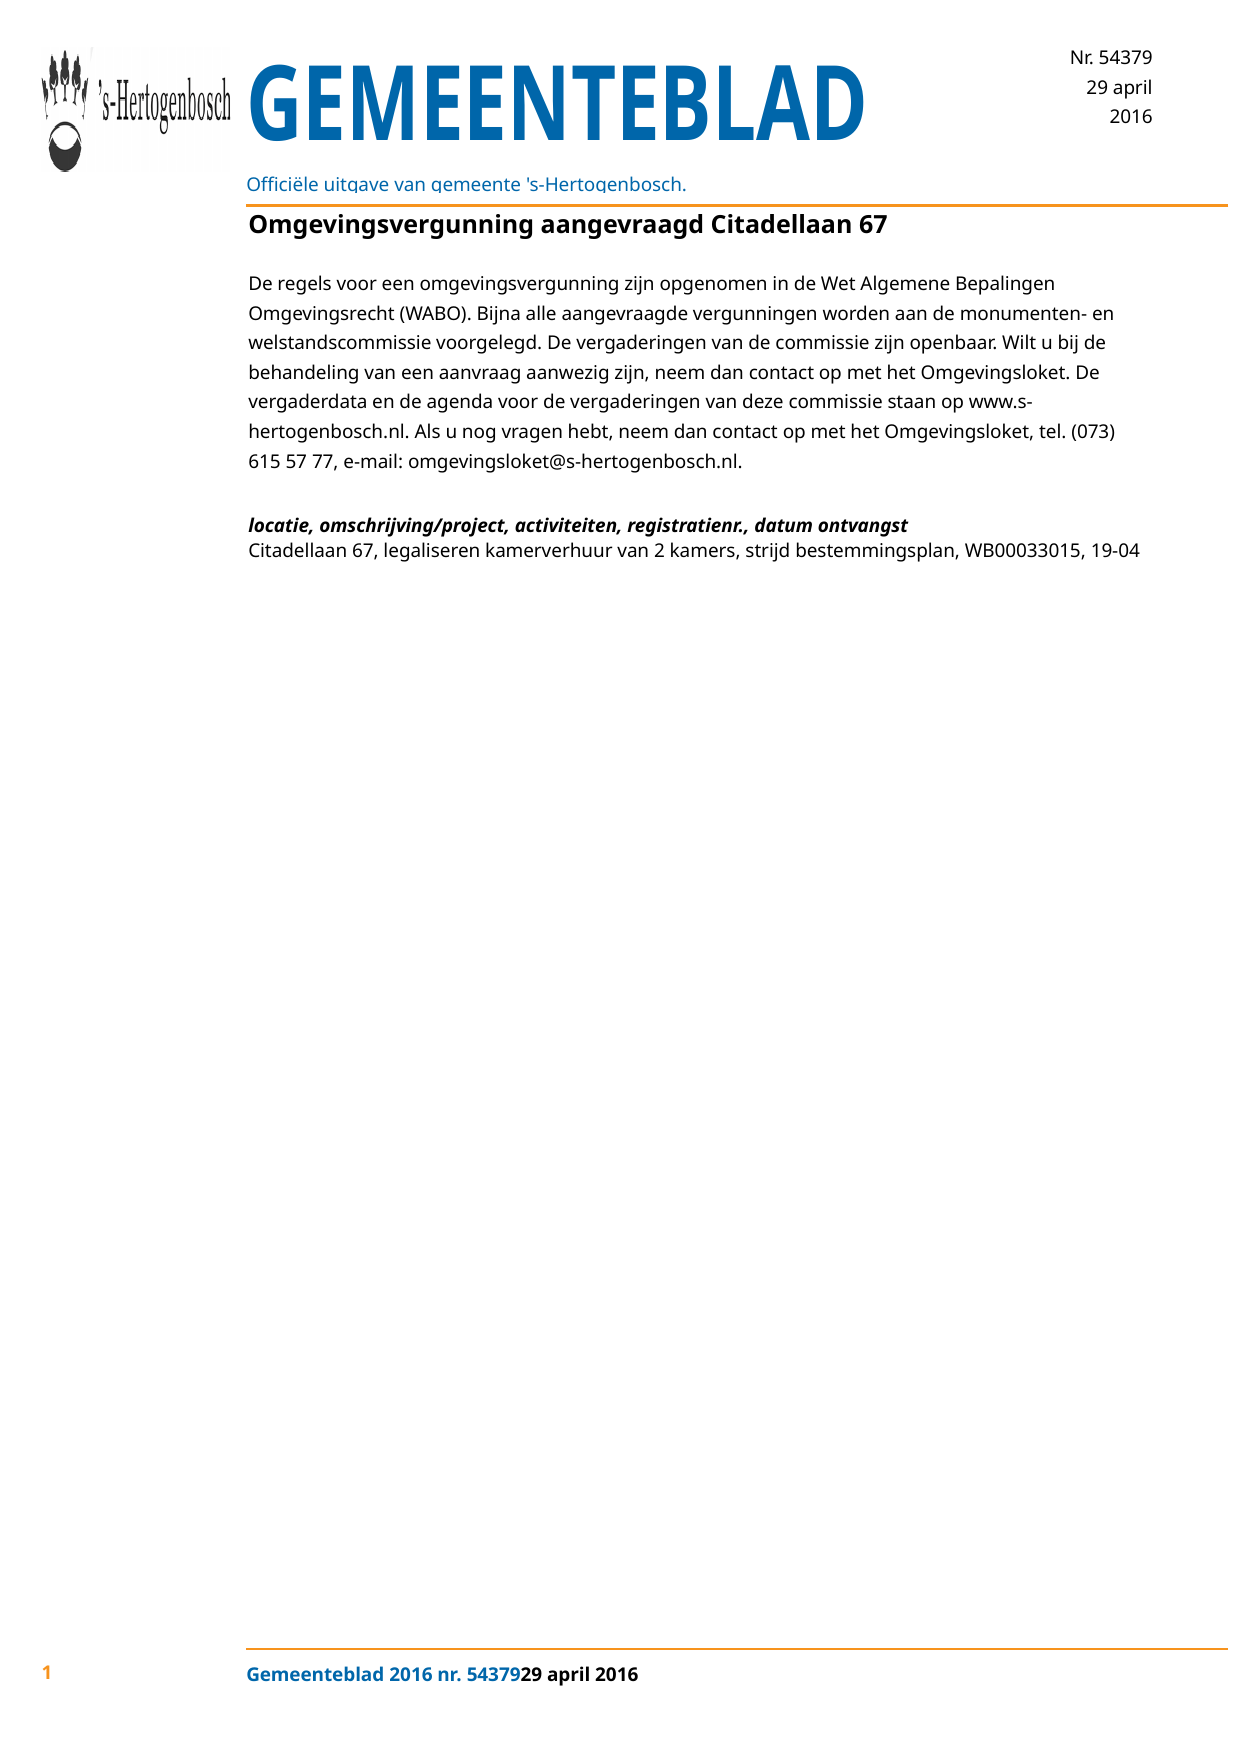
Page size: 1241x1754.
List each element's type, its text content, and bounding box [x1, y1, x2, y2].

text Omgevingsvergunning aangevraagd Citadellaan 67 [248, 207, 1152, 241]
picture [41, 47, 231, 172]
text Citadellaan 67, legaliseren kamerverhuur van 2 kamers, strijd bestemmingsplan, WB00033015, 19-04 [248, 537, 1152, 563]
text De regels voor een omgevingsvergunning zijn opgenomen in de Wet Algemene Bepalingen Omgevingsrecht (WABO). Bijna alle aangevraagde vergunningen worden aan de monumenten- en welstandscommissie voorgelegd. De vergaderingen van de commissie zijn openbaar. Wilt u bij de behandeling van een aanvraag aanwezig zijn, neem dan contact op met het Omgevingsloket. De vergaderdata en de agenda voor de vergaderingen van deze commissie staan op www.s-hertogenbosch.nl. Als u nog vragen hebt, neem dan contact op met het Omgevingsloket, tel. (073) 615 57 77, e-mail: omgevingsloket@s-hertogenbosch.nl. [248, 270, 1152, 473]
text locatie, omschrijving/project, activiteiten, registratienr., datum ontvangst [248, 512, 1152, 537]
